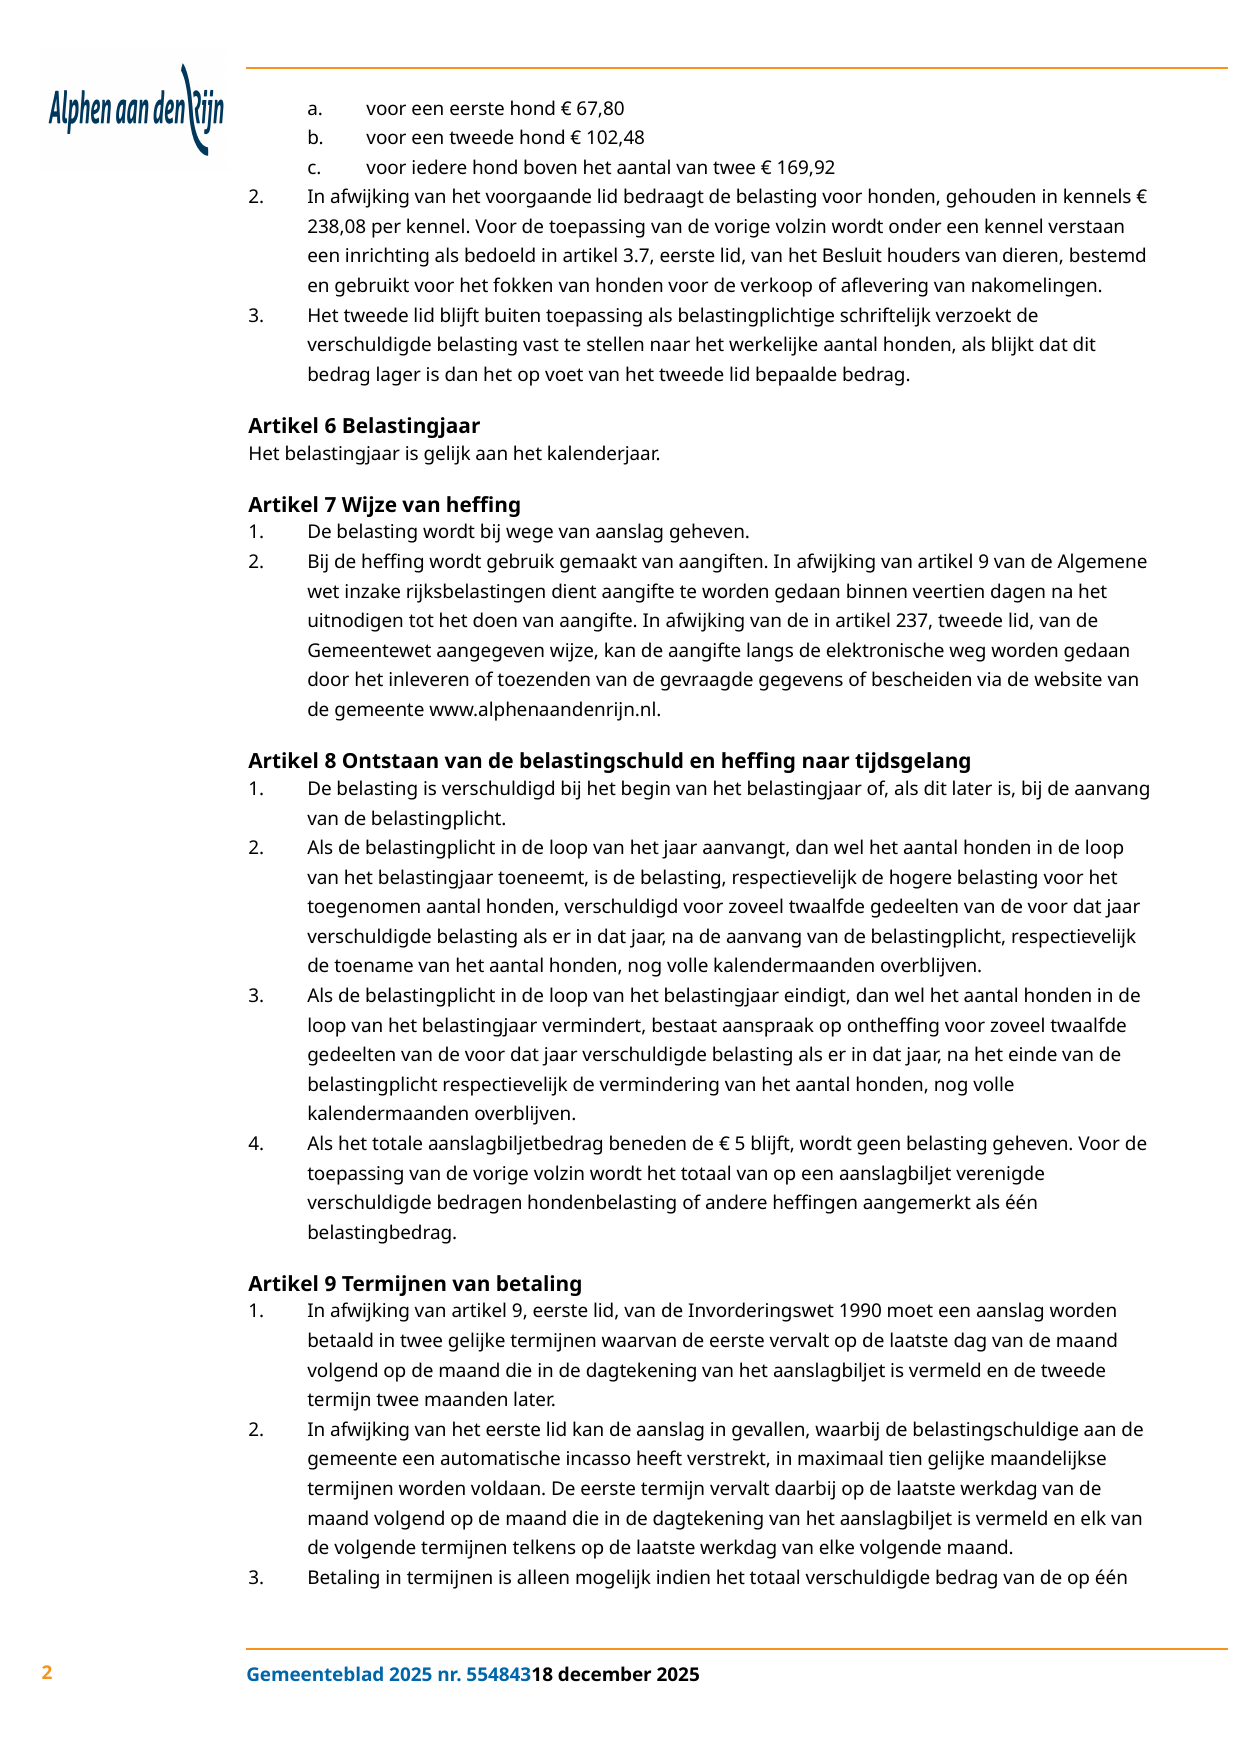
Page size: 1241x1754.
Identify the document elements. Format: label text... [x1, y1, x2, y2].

list voor een tweede hond € 102,48 [307, 124, 1152, 150]
list Bij de heffing wordt gebruik gemaakt van aangiften. In afwijking van artikel 9 van de Algemene wet inzake rijksbelastingen dient aangifte te worden gedaan binnen veertien dagen na het uitnodigen tot het doen van aangifte. In afwijking van de in artikel 237, tweede lid, van de Gemeentewet aangegeven wijze, kan de aangifte langs de elektronische weg worden gedaan door het inleveren of toezenden van de gevraagde gegevens of bescheiden via de website van de gemeente www.alphenaandenrijn.nl. [248, 548, 1152, 722]
list Het tweede lid blijft buiten toepassing als belastingplichtige schriftelijk verzoekt de verschuldigde belasting vast te stellen naar het werkelijke aantal honden, als blijkt dat dit bedrag lager is dan het op voet van het tweede lid bepaalde bedrag. [248, 302, 1152, 387]
list De belasting is verschuldigd bij het begin van het belastingjaar of, als dit later is, bij de aanvang van de belastingplicht. [248, 775, 1152, 830]
text Het belastingjaar is gelijk aan het kalenderjaar. [248, 440, 1152, 466]
list Als de belastingplicht in de loop van het belastingjaar eindigt, dan wel het aantal honden in de loop van het belastingjaar vermindert, bestaat aanspraak op ontheffing voor zoveel twaalfde gedeelten van de voor dat jaar verschuldigde belasting als er in dat jaar, na het einde van de belastingplicht respectievelijk de vermindering van het aantal honden, nog volle kalendermaanden overblijven. [248, 982, 1152, 1126]
list Als het totale aanslagbiljetbedrag beneden de € 5 blijft, wordt geen belasting geheven. Voor de toepassing van de vorige volzin wordt het totaal van op een aanslagbiljet verenigde verschuldigde bedragen hondenbelasting of andere heffingen aangemerkt als één belastingbedrag. [248, 1130, 1152, 1244]
list In afwijking van het voorgaande lid bedraagt de belasting voor honden, gehouden in kennels € 238,08 per kennel. Voor de toepassing van de vorige volzin wordt onder een kennel verstaan een inrichting als bedoeld in artikel 3.7, eerste lid, van het Besluit houders van dieren, bestemd en gebruikt voor het fokken van honden voor de verkoop of aflevering van nakomelingen. [248, 183, 1152, 298]
list Betaling in termijnen is alleen mogelijk indien het totaal verschuldigde bedrag van de op één [248, 1564, 1152, 1590]
picture [41, 47, 231, 172]
text Artikel 8 Ontstaan van de belastingschuld en heffing naar tijdsgelang [248, 747, 1152, 775]
list In afwijking van artikel 9, eerste lid, van de Invorderingswet 1990 moet een aanslag worden betaald in twee gelijke termijnen waarvan de eerste vervalt op de laatste dag van de maand volgend op de maand die in de dagtekening van het aanslagbiljet is vermeld en de tweede termijn twee maanden later. [248, 1298, 1152, 1412]
text Artikel 6 Belastingjaar [248, 411, 1152, 440]
list In afwijking van het eerste lid kan de aanslag in gevallen, waarbij de belastingschuldige aan de gemeente een automatische incasso heeft verstrekt, in maximaal tien gelijke maandelijkse termijnen worden voldaan. De eerste termijn vervalt daarbij op de laatste werkdag van de maand volgend op de maand die in de dagtekening van het aanslagbiljet is vermeld en elk van de volgende termijnen telkens op de laatste werkdag van elke volgende maand. [248, 1416, 1152, 1560]
list voor iedere hond boven het aantal van twee € 169,92 [307, 154, 1152, 180]
list De belasting wordt bij wege van aanslag geheven. [248, 519, 1152, 544]
list voor een eerste hond € 67,80 [307, 95, 1152, 121]
text Artikel 9 Termijnen van betaling [248, 1269, 1152, 1298]
text Artikel 7 Wijze van heffing [248, 490, 1152, 519]
list Als de belastingplicht in de loop van het jaar aanvangt, dan wel het aantal honden in de loop van het belastingjaar toeneemt, is de belasting, respectievelijk de hogere belasting voor het toegenomen aantal honden, verschuldigd voor zoveel twaalfde gedeelten van de voor dat jaar verschuldigde belasting als er in dat jaar, na de aanvang van de belastingplicht, respectievelijk de toename van het aantal honden, nog volle kalendermaanden overblijven. [248, 834, 1152, 978]
